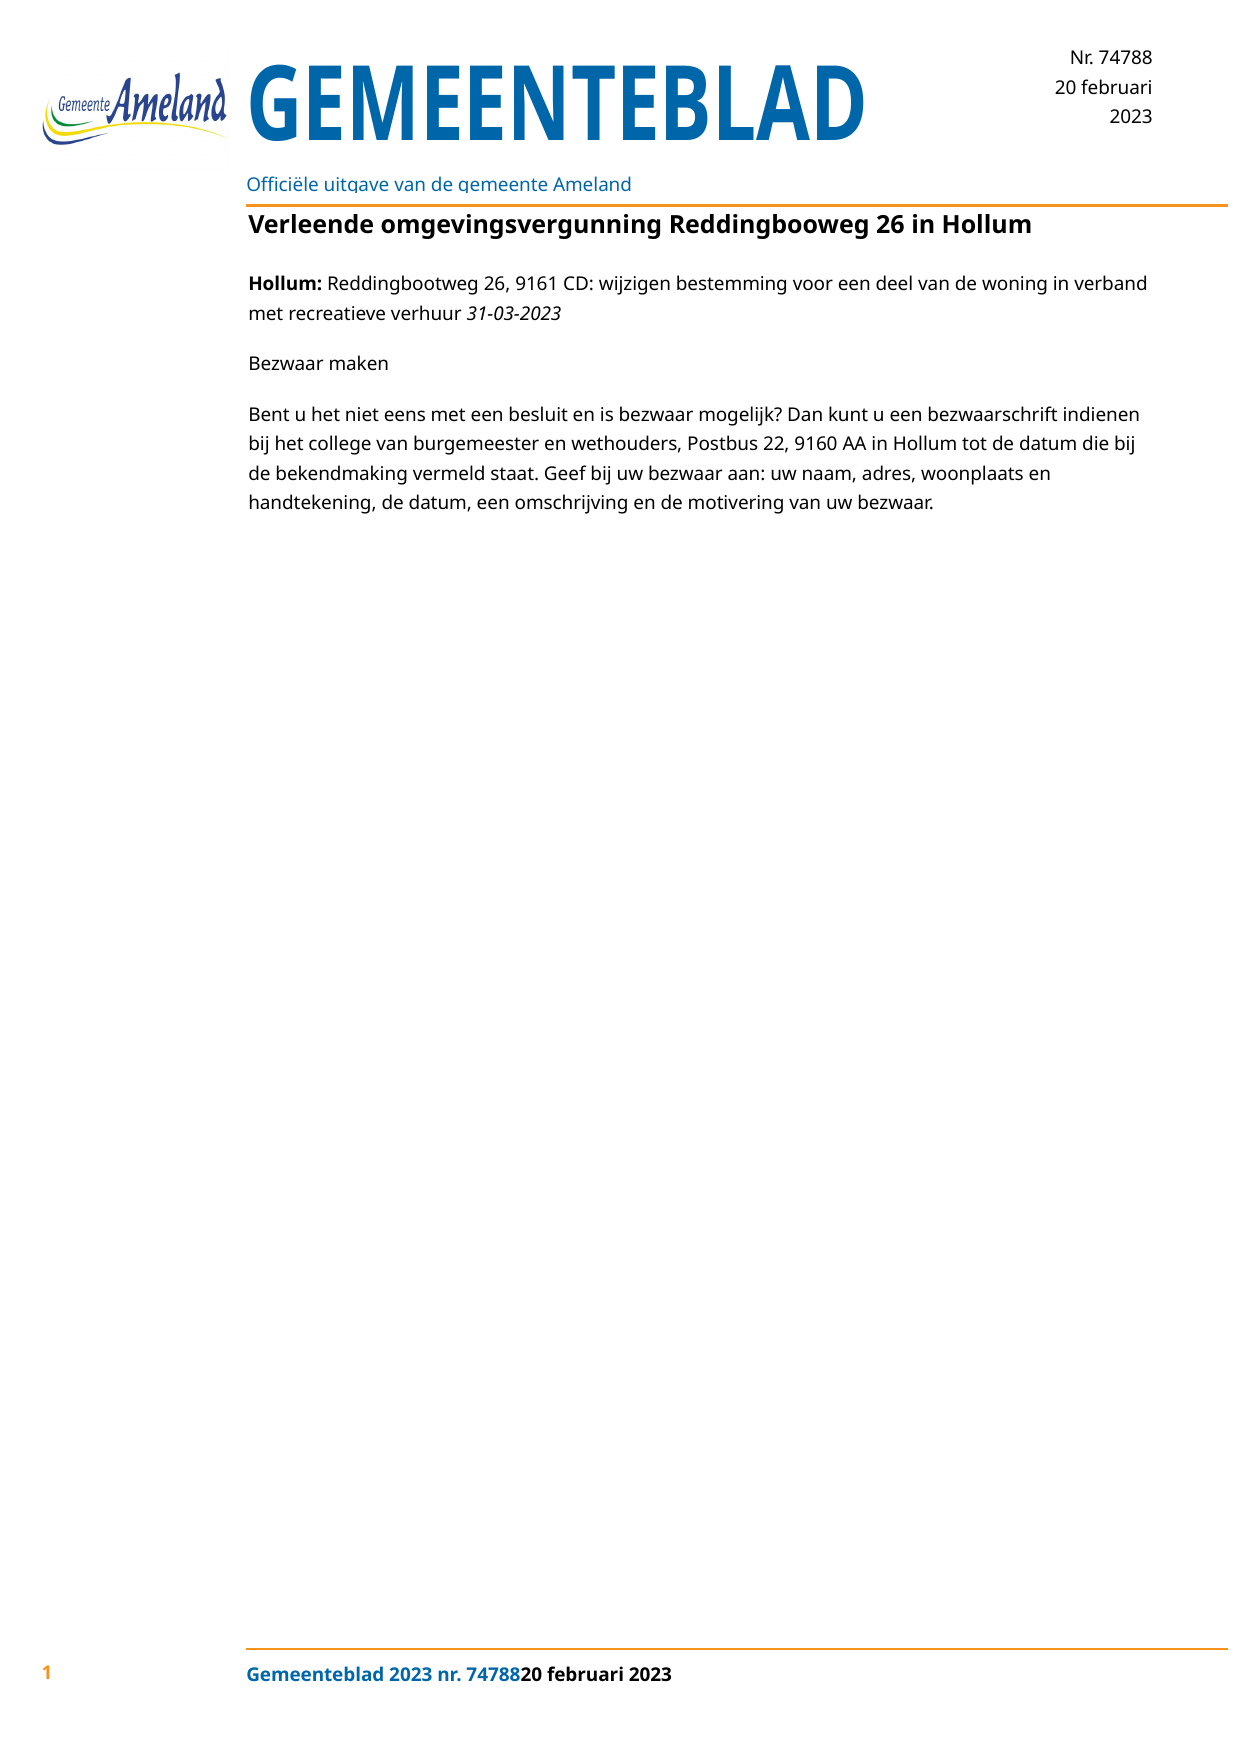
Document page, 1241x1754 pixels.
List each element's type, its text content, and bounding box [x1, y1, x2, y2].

text Bezwaar maken [248, 350, 1152, 376]
picture [41, 47, 231, 172]
text Bent u het niet eens met een besluit en is bezwaar mogelijk? Dan kunt u een bezwaarschrift indienen bij het college van burgemeester en wethouders, Postbus 22, 9160 AA in Hollum tot de datum die bij de bekendmaking vermeld staat. Geef bij uw bezwaar aan: uw naam, adres, woonplaats en handtekening, de datum, een omschrijving en de motivering van uw bezwaar. [248, 401, 1152, 515]
text Verleende omgevingsvergunning Reddingbooweg 26 in Hollum [248, 207, 1152, 241]
text Hollum: Reddingbootweg 26, 9161 CD: wijzigen bestemming voor een deel van de woning in verband met recreatieve verhuur 31-03-2023 [248, 270, 1152, 326]
